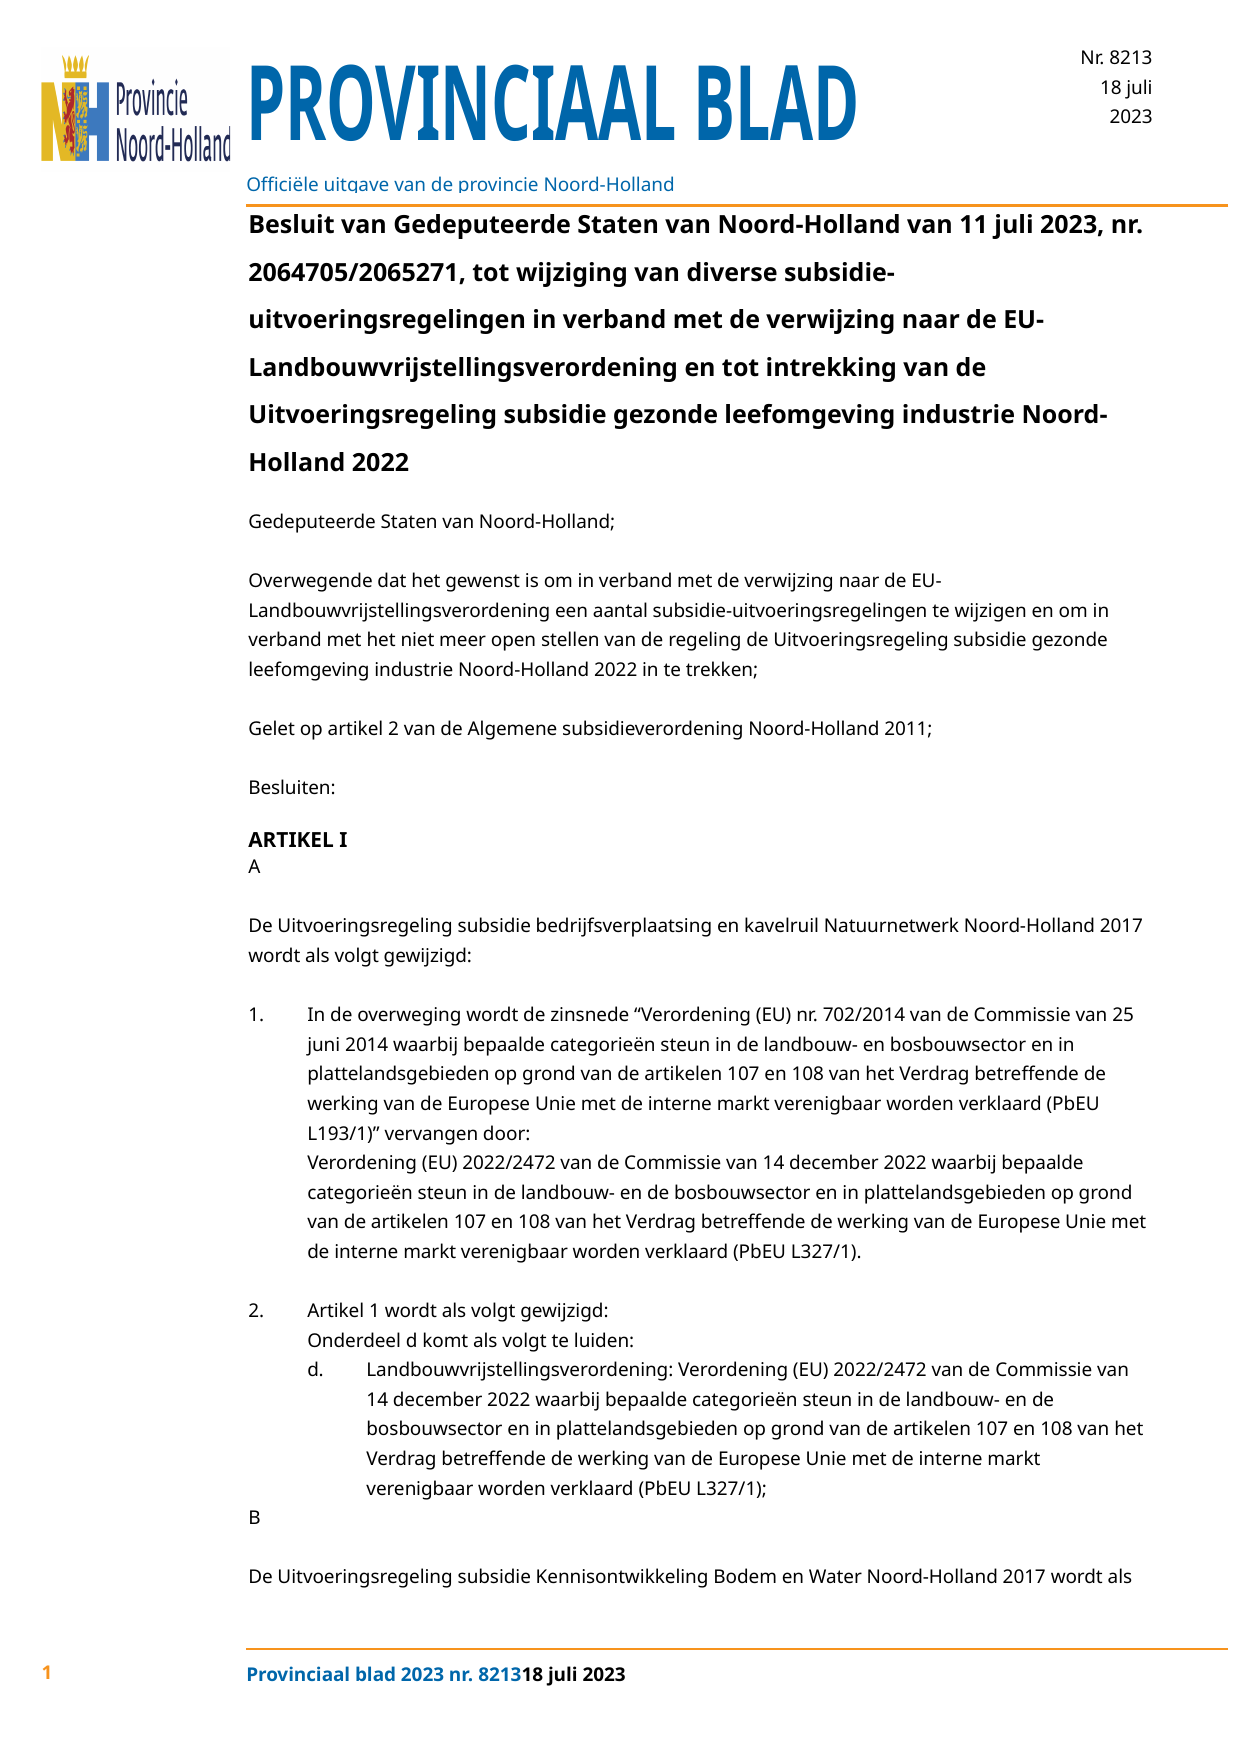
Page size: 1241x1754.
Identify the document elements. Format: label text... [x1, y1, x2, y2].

text Besluiten: [248, 774, 1152, 800]
text B [248, 1504, 1152, 1530]
text Gelet op artikel 2 van de Algemene subsidieverordening Noord-Holland 2011; [248, 715, 1152, 741]
text De Uitvoeringsregeling subsidie Kennisontwikkeling Bodem en Water Noord-Holland 2017 wordt als [248, 1563, 1152, 1589]
text Overwegende dat het gewenst is om in verband met de verwijzing naar de EU-Landbouwvrijstellingsverordening een aantal subsidie-uitvoeringsregelingen te wijzigen en om in verband met het niet meer open stellen van de regeling de Uitvoeringsregeling subsidie gezonde leefomgeving industrie Noord-Holland 2022 in te trekken; [248, 567, 1152, 682]
list Verordening (EU) 2022/2472 van de Commissie van 14 december 2022 waarbij bepaalde categorieën steun in de landbouw- en de bosbouwsector en in plattelandsgebieden op grond van de artikelen 107 en 108 van het Verdrag betreffende de werking van de Europese Unie met de interne markt verenigbaar worden verklaard (PbEU L327/1). [248, 1149, 1152, 1264]
list Landbouwvrijstellingsverordening: Verordening (EU) 2022/2472 van de Commissie van 14 december 2022 waarbij bepaalde categorieën steun in de landbouw- en de bosbouwsector en in plattelandsgebieden op grond van de artikelen 107 en 108 van het Verdrag betreffende de werking van de Europese Unie met de interne markt verenigbaar worden verklaard (PbEU L327/1); [307, 1356, 1152, 1500]
text Gedeputeerde Staten van Noord-Holland; [248, 508, 1152, 534]
list Onderdeel d komt als volgt te luiden: [248, 1327, 1152, 1352]
text ARTIKEL I [248, 825, 1152, 853]
list Artikel 1 wordt als volgt gewijzigd: [248, 1297, 1152, 1323]
list In de overweging wordt de zinsnede “Verordening (EU) nr. 702/2014 van de Commissie van 25 juni 2014 waarbij bepaalde categorieën steun in de landbouw- en bosbouwsector en in plattelandsgebieden op grond van de artikelen 107 en 108 van het Verdrag betreffende de werking van de Europese Unie met de interne markt verenigbaar worden verklaard (PbEU L193/1)” vervangen door: [248, 1001, 1152, 1145]
text De Uitvoeringsregeling subsidie bedrijfsverplaatsing en kavelruil Natuurnetwerk Noord-Holland 2017 wordt als volgt gewijzigd: [248, 913, 1152, 968]
text Besluit van Gedeputeerde Staten van Noord-Holland van 11 juli 2023, nr. 2064705/2065271, tot wijziging van diverse subsidie-uitvoeringsregelingen in verband met de verwijzing naar de EU-Landbouwvrijstellingsverordening en tot intrekking van de Uitvoeringsregeling subsidie gezonde leefomgeving industrie Noord-Holland 2022 [248, 207, 1152, 479]
text A [248, 853, 1152, 879]
picture [41, 47, 231, 172]
